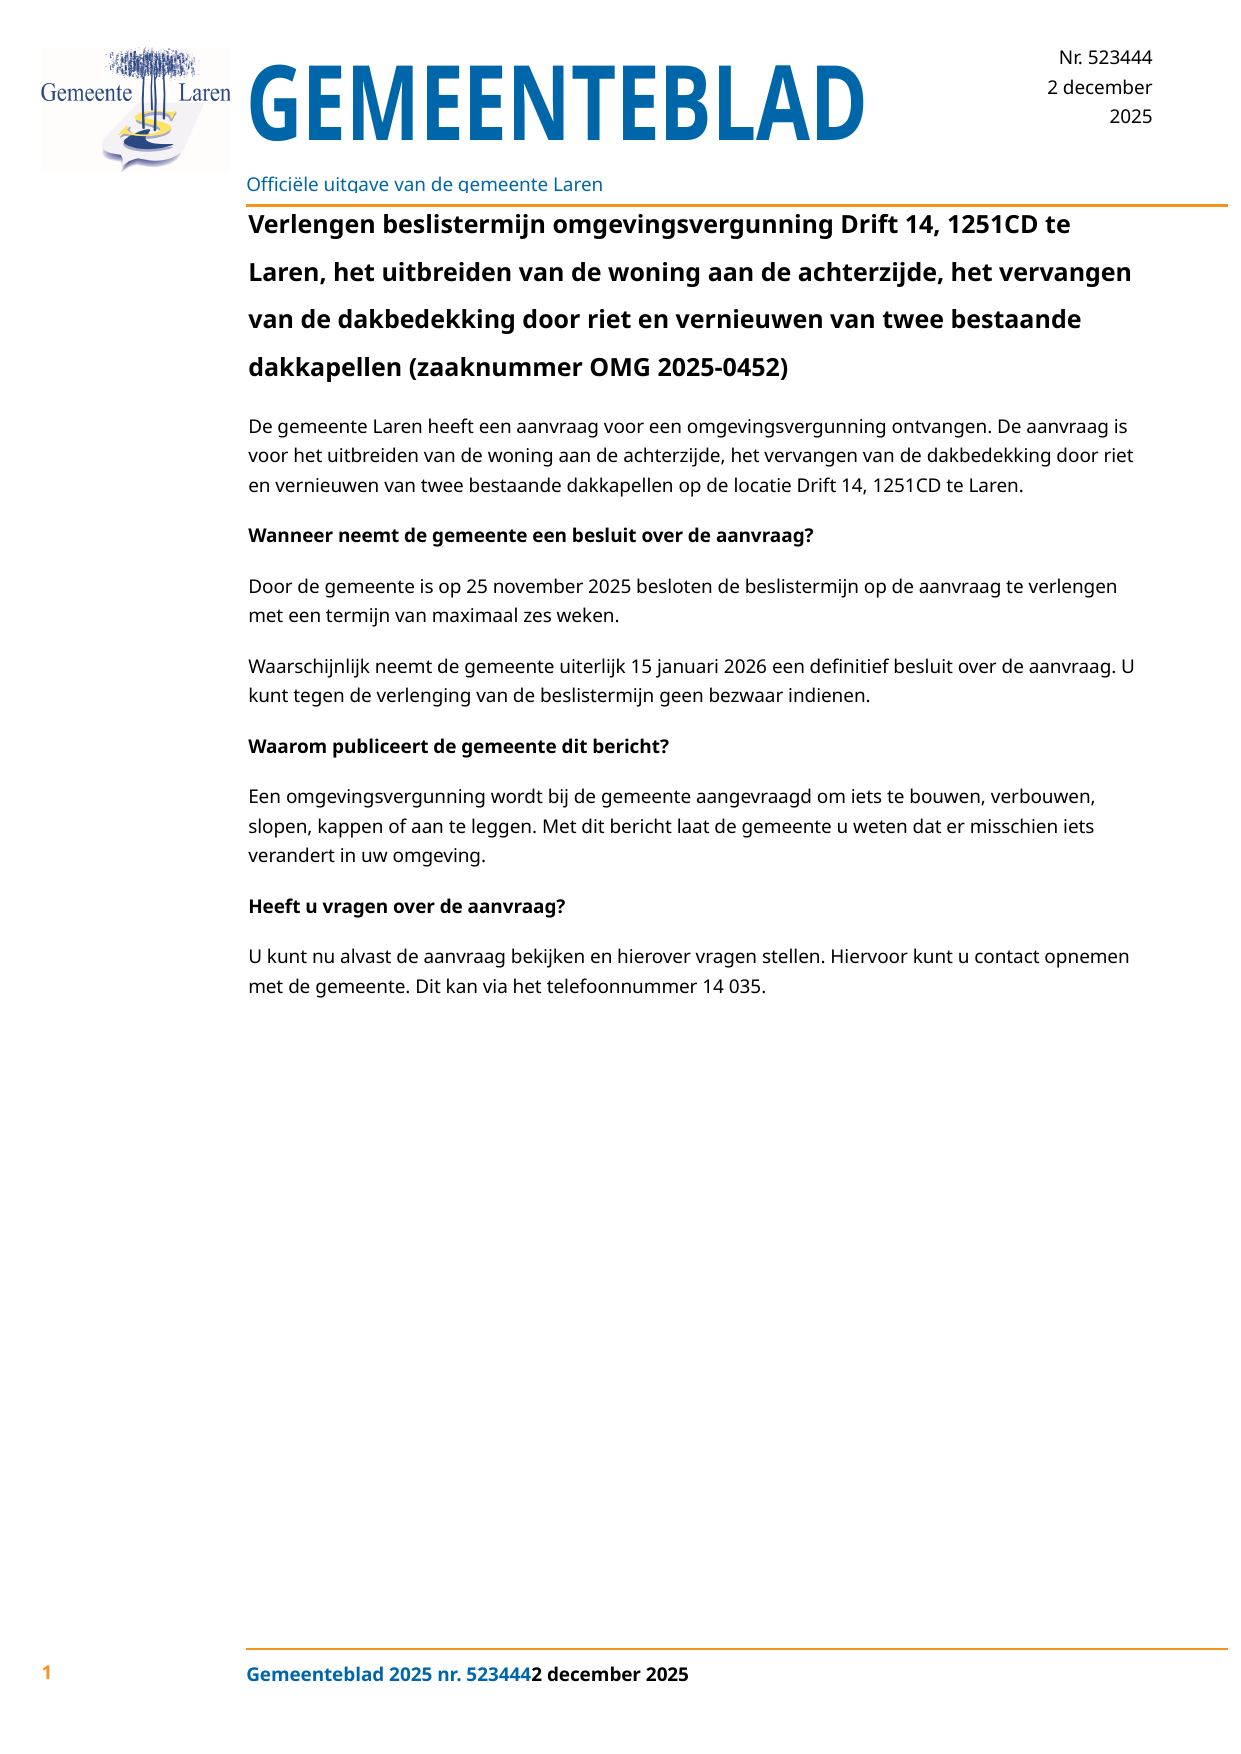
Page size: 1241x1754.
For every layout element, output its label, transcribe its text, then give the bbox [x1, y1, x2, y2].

text U kunt nu alvast de aanvraag bekijken en hierover vragen stellen. Hiervoor kunt u contact opnemen met de gemeente. Dit kan via het telefoonnummer 14 035. [248, 943, 1152, 999]
picture [41, 47, 231, 172]
text Waarschijnlijk neemt de gemeente uiterlijk 15 januari 2026 een definitief besluit over de aanvraag. U kunt tegen de verlenging van de beslistermijn geen bezwaar indienen. [248, 653, 1152, 708]
text Waarom publiceert de gemeente dit bericht? [248, 733, 1152, 759]
text De gemeente Laren heeft een aanvraag voor een omgevingsvergunning ontvangen. De aanvraag is voor het uitbreiden van de woning aan de achterzijde, het vervangen van de dakbedekking door riet en vernieuwen van twee bestaande dakkapellen op de locatie Drift 14, 1251CD te Laren. [248, 413, 1152, 498]
text Verlengen beslistermijn omgevingsvergunning Drift 14, 1251CD te Laren, het uitbreiden van de woning aan de achterzijde, het vervangen van de dakbedekking door riet en vernieuwen van twee bestaande dakkapellen (zaaknummer OMG 2025-0452) [248, 207, 1152, 384]
text Door de gemeente is op 25 november 2025 besloten de beslistermijn op de aanvraag te verlengen met een termijn van maximaal zes weken. [248, 573, 1152, 628]
text Wanneer neemt de gemeente een besluit over de aanvraag? [248, 523, 1152, 548]
text Heeft u vragen over de aanvraag? [248, 893, 1152, 919]
text Een omgevingsvergunning wordt bij de gemeente aangevraagd om iets te bouwen, verbouwen, slopen, kappen of aan te leggen. Met dit bericht laat de gemeente u weten dat er misschien iets verandert in uw omgeving. [248, 783, 1152, 868]
